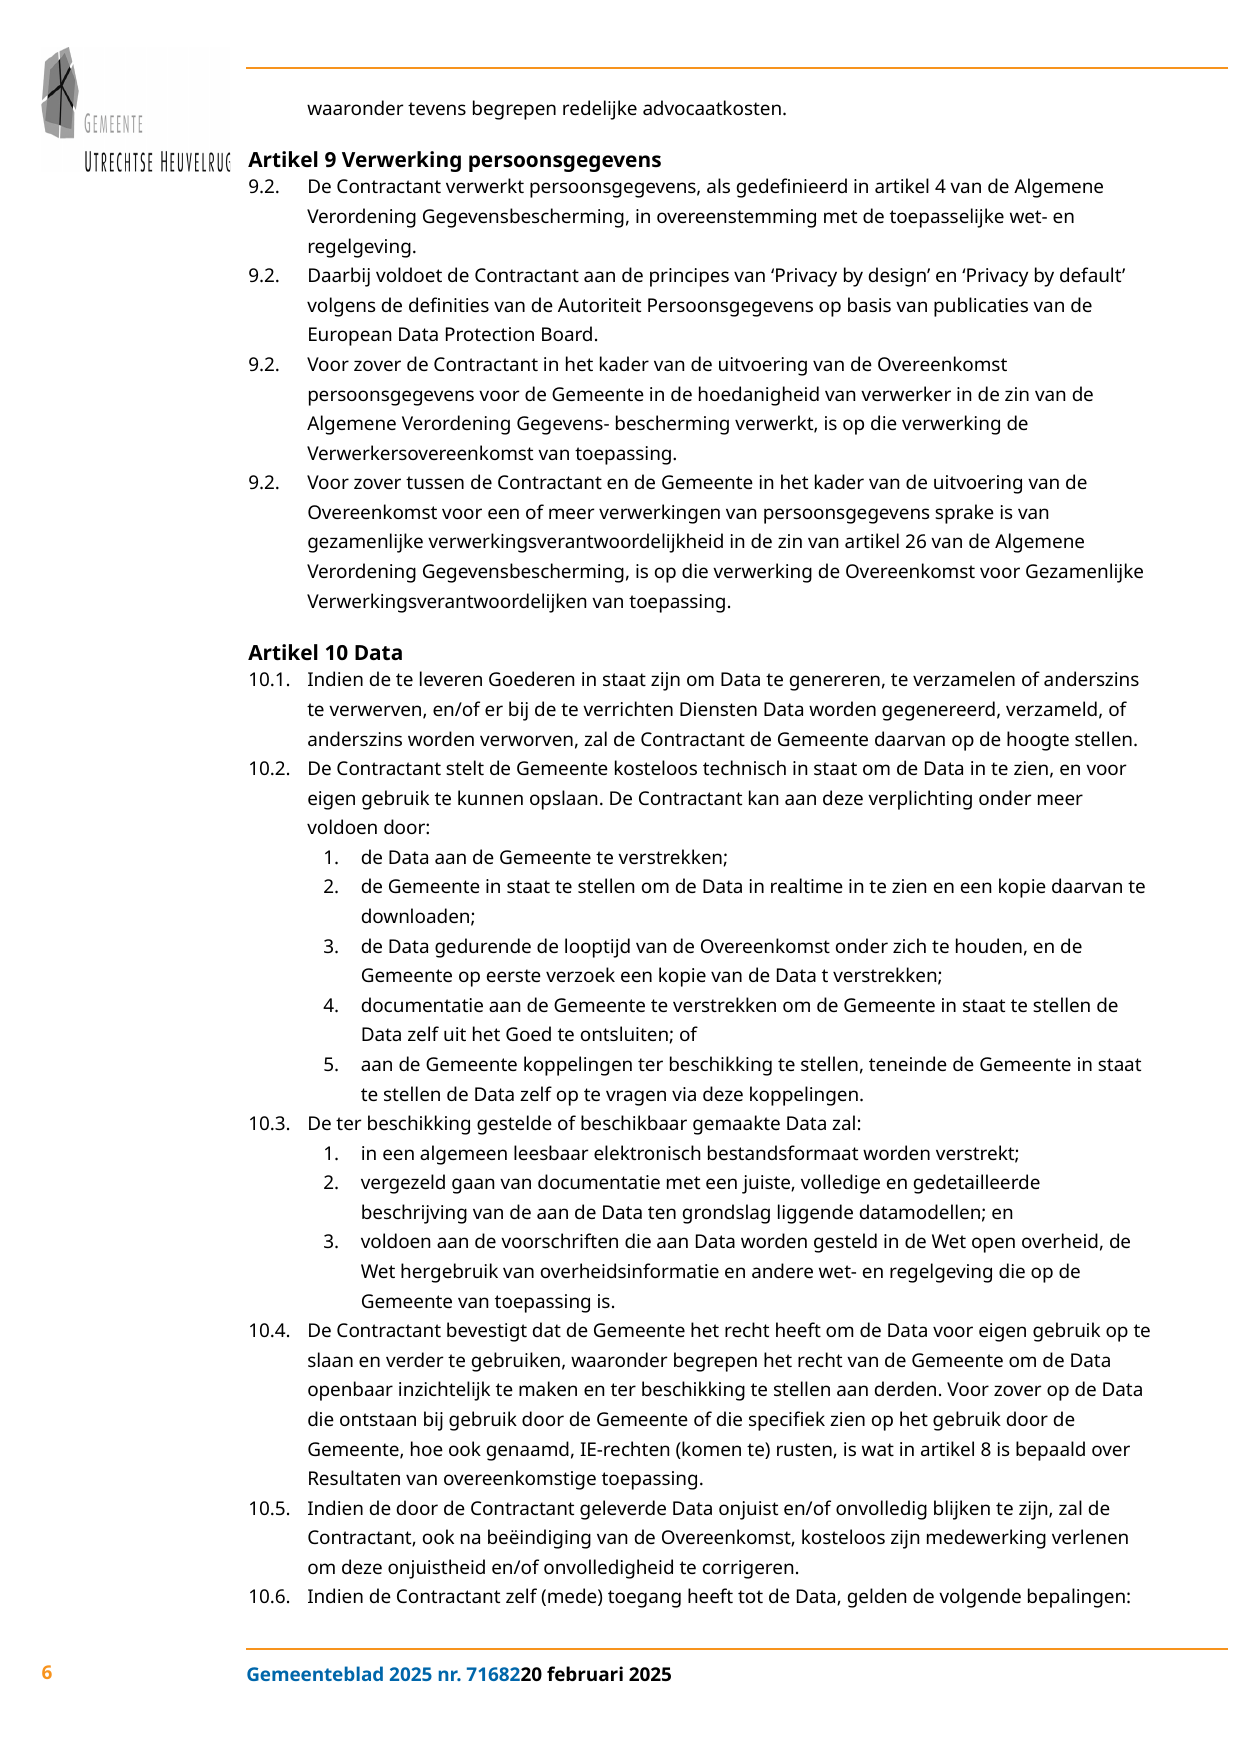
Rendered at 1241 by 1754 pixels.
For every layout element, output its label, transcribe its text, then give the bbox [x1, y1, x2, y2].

list Indien de te leveren Goederen in staat zijn om Data te genereren, te verzamelen of anderszins te verwerven, en/of er bij de te verrichten Diensten Data worden gegenereerd, verzameld, of anderszins worden verworven, zal de Contractant de Gemeente daarvan op de hoogte stellen. [248, 667, 1152, 752]
list de Gemeente in staat te stellen om de Data in realtime in te zien en een kopie daarvan te downloaden; [323, 874, 1152, 929]
list Indien de door de Contractant geleverde Data onjuist en/of onvolledig blijken te zijn, zal de Contractant, ook na beëindiging van de Overeenkomst, kosteloos zijn medewerking verlenen om deze onjuistheid en/of onvolledigheid te corrigeren. [248, 1495, 1152, 1580]
list waaronder tevens begrepen redelijke advocaatkosten. [248, 95, 1152, 121]
list in een algemeen leesbaar elektronisch bestandsformaat worden verstrekt; [323, 1140, 1152, 1166]
list Voor zover tussen de Contractant en de Gemeente in het kader van de uitvoering van de Overeenkomst voor een of meer verwerkingen van persoonsgegevens sprake is van gezamenlijke verwerkingsverantwoordelijkheid in de zin van artikel 26 van de Algemene Verordening Gegevensbescherming, is op die verwerking de Overeenkomst voor Gezamenlijke Verwerkingsverantwoordelijken van toepassing. [248, 469, 1152, 613]
list vergezeld gaan van documentatie met een juiste, volledige en gedetailleerde beschrijving van de aan de Data ten grondslag liggende datamodellen; en [323, 1169, 1152, 1225]
list De ter beschikking gestelde of beschikbaar gemaakte Data zal: [248, 1110, 1152, 1136]
list de Data gedurende de looptijd van de Overeenkomst onder zich te houden, en de Gemeente op eerste verzoek een kopie van de Data t verstrekken; [323, 933, 1152, 988]
list Indien de Contractant zelf (mede) toegang heeft tot de Data, gelden de volgende bepalingen: [248, 1584, 1152, 1609]
list documentatie aan de Gemeente te verstrekken om de Gemeente in staat te stellen de Data zelf uit het Goed te ontsluiten; of [323, 992, 1152, 1047]
list de Data aan de Gemeente te verstrekken; [323, 844, 1152, 870]
text Artikel 10 Data [248, 638, 1152, 667]
list voldoen aan de voorschriften die aan Data worden gesteld in de Wet open overheid, de Wet hergebruik van overheidsinformatie en andere wet- en regelgeving die op de Gemeente van toepassing is. [323, 1229, 1152, 1314]
text Artikel 9 Verwerking persoonsgegevens [248, 145, 1152, 174]
picture [41, 47, 231, 172]
list De Contractant bevestigt dat de Gemeente het recht heeft om de Data voor eigen gebruik op te slaan en verder te gebruiken, waaronder begrepen het recht van de Gemeente om de Data openbaar inzichtelijk te maken en ter beschikking te stellen aan derden. Voor zover op de Data die ontstaan bij gebruik door de Gemeente of die specifiek zien op het gebruik door de Gemeente, hoe ook genaamd, IE-rechten (komen te) rusten, is wat in artikel 8 is bepaald over Resultaten van overeenkomstige toepassing. [248, 1317, 1152, 1491]
list De Contractant stelt de Gemeente kosteloos technisch in staat om de Data in te zien, en voor eigen gebruik te kunnen opslaan. De Contractant kan aan deze verplichting onder meer voldoen door: [248, 755, 1152, 840]
list Daarbij voldoet de Contractant aan de principes van ‘Privacy by design’ en ‘Privacy by default’ volgens de definities van de Autoriteit Persoonsgegevens op basis van publicaties van de European Data Protection Board. [248, 262, 1152, 347]
list De Contractant verwerkt persoonsgegevens, als gedefinieerd in artikel 4 van de Algemene Verordening Gegevensbescherming, in overeenstemming met de toepasselijke wet- en regelgeving. [248, 174, 1152, 258]
list aan de Gemeente koppelingen ter beschikking te stellen, teneinde de Gemeente in staat te stellen de Data zelf op te vragen via deze koppelingen. [323, 1051, 1152, 1107]
list Voor zover de Contractant in het kader van de uitvoering van de Overeenkomst persoonsgegevens voor de Gemeente in de hoedanigheid van verwerker in de zin van de Algemene Verordening Gegevens- bescherming verwerkt, is op die verwerking de Verwerkersovereenkomst van toepassing. [248, 351, 1152, 466]
